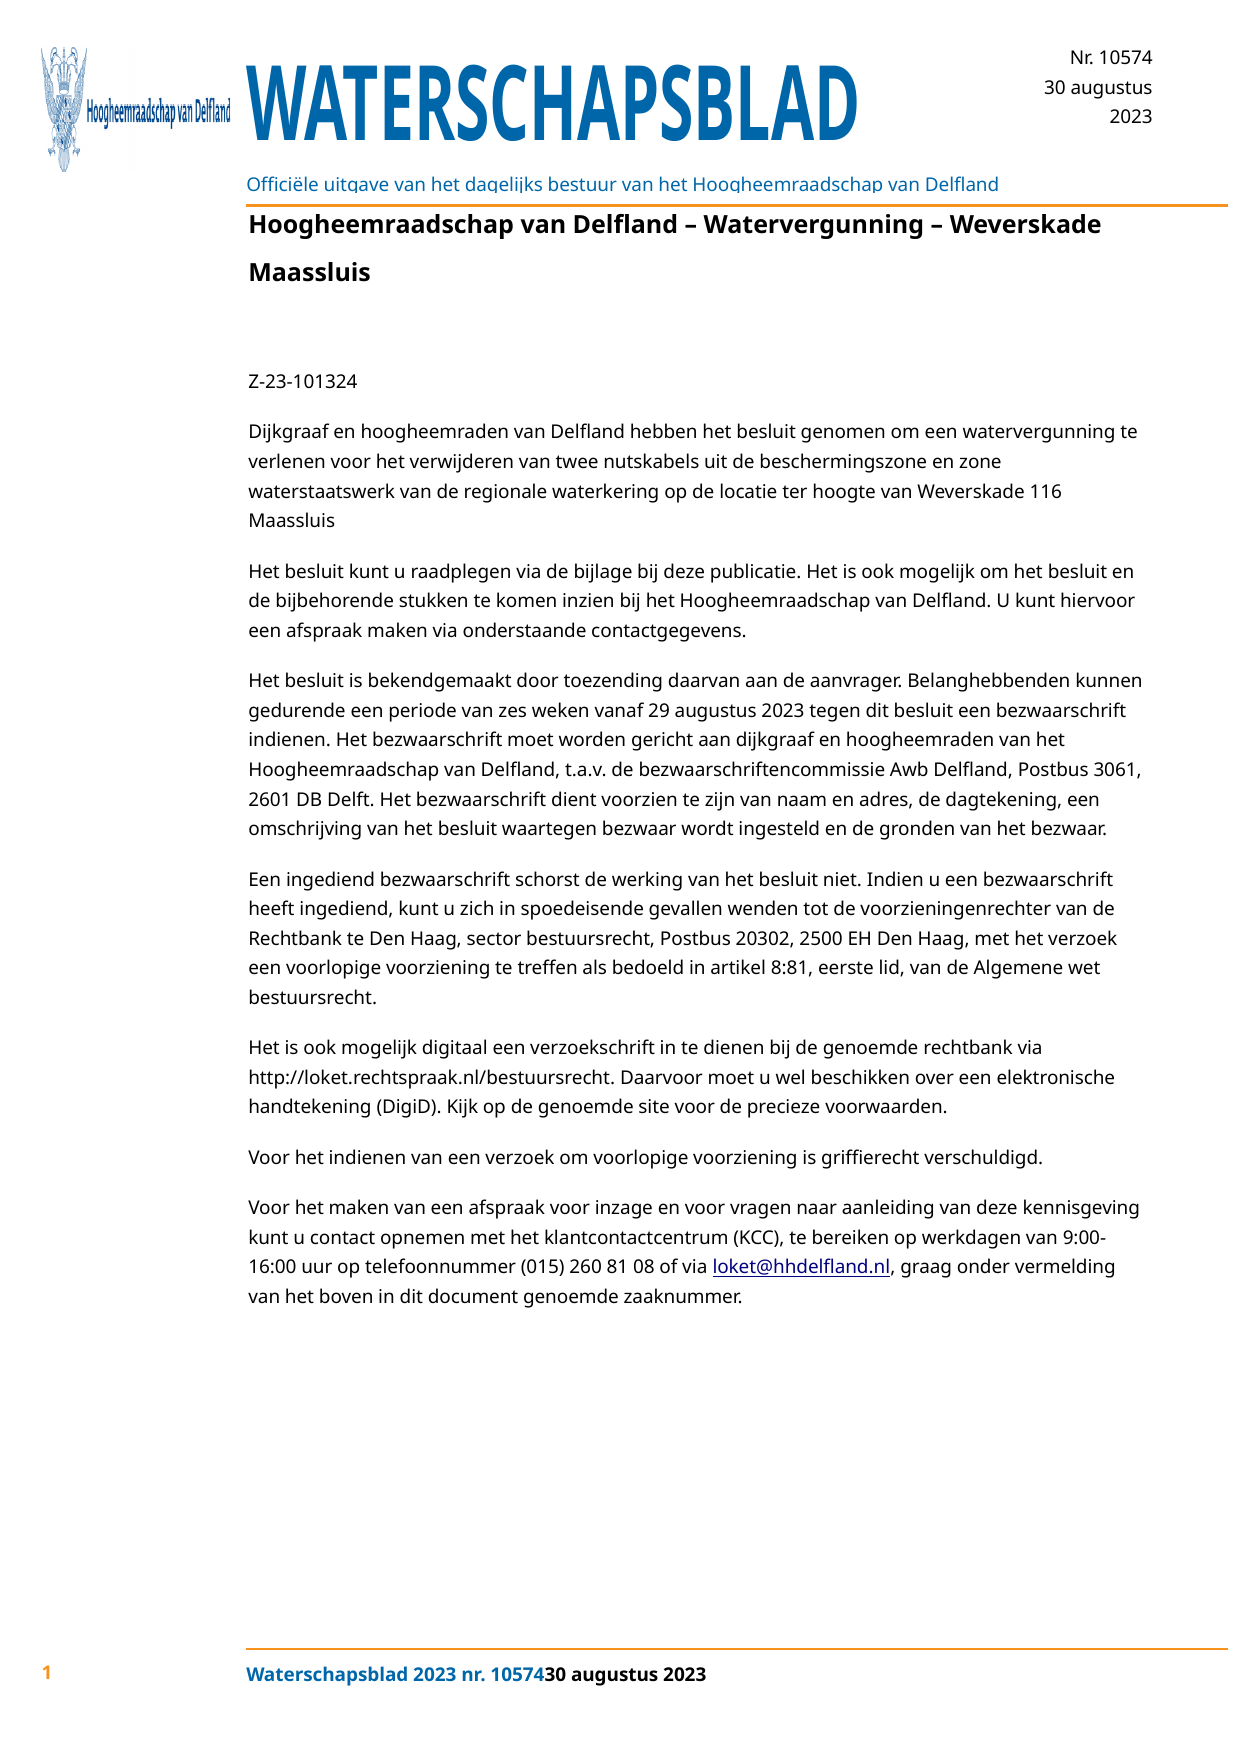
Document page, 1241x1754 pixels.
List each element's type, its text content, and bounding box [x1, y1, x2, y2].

text Het is ook mogelijk digitaal een verzoekschrift in te dienen bij de genoemde rechtbank via http://loket.rechtspraak.nl/bestuursrecht. Daarvoor moet u wel beschikken over een elektronische handtekening (DigiD). Kijk op de genoemde site voor de precieze voorwaarden. [248, 1034, 1152, 1119]
text Voor het indienen van een verzoek om voorlopige voorziening is griffierecht verschuldigd. [248, 1144, 1152, 1170]
text Hoogheemraadschap van Delfland – Watervergunning – Weverskade Maassluis [248, 207, 1152, 288]
text Het besluit is bekendgemaakt door toezending daarvan aan de aanvrager. Belanghebbenden kunnen gedurende een periode van zes weken vanaf 29 augustus 2023 tegen dit besluit een bezwaarschrift indienen. Het bezwaarschrift moet worden gericht aan dijkgraaf en hoogheemraden van het Hoogheemraadschap van Delfland, t.a.v. de bezwaarschriftencommissie Awb Delfland, Postbus 3061, 2601 DB Delft. Het bezwaarschrift dient voorzien te zijn van naam en adres, de dagtekening, een omschrijving van het besluit waartegen bezwaar wordt ingesteld en de gronden van het bezwaar. [248, 667, 1152, 841]
text Het besluit kunt u raadplegen via de bijlage bij deze publicatie. Het is ook mogelijk om het besluit en de bijbehorende stukken te komen inzien bij het Hoogheemraadschap van Delfland. U kunt hiervoor een afspraak maken via onderstaande contactgegevens. [248, 558, 1152, 643]
text Dijkgraaf en hoogheemraden van Delfland hebben het besluit genomen om een watervergunning te verlenen voor het verwijderen van twee nutskabels uit de beschermingszone en zone waterstaatswerk van de regionale waterkering op de locatie ter hoogte van Weverskade 116 Maassluis [248, 419, 1152, 533]
text Een ingediend bezwaarschrift schorst de werking van het besluit niet. Indien u een bezwaarschrift heeft ingediend, kunt u zich in spoedeisende gevallen wenden tot de voorzieningenrechter van de Rechtbank te Den Haag, sector bestuursrecht, Postbus 20302, 2500 EH Den Haag, met het verzoek een voorlopige voorziening te treffen als bedoeld in artikel 8:81, eerste lid, van de Algemene wet bestuursrecht. [248, 866, 1152, 1010]
text Voor het maken van een afspraak voor inzage en voor vragen naar aanleiding van deze kennisgeving kunt u contact opnemen met het klantcontactcentrum (KCC), te bereiken op werkdagen van 9:00-16:00 uur op telefoonnummer (015) 260 81 08 of via loket@hhdelfland.nl, graag onder vermelding van het boven in dit document genoemde zaaknummer. [248, 1194, 1152, 1309]
text Z-23-101324 [248, 368, 1152, 394]
picture [41, 47, 231, 172]
